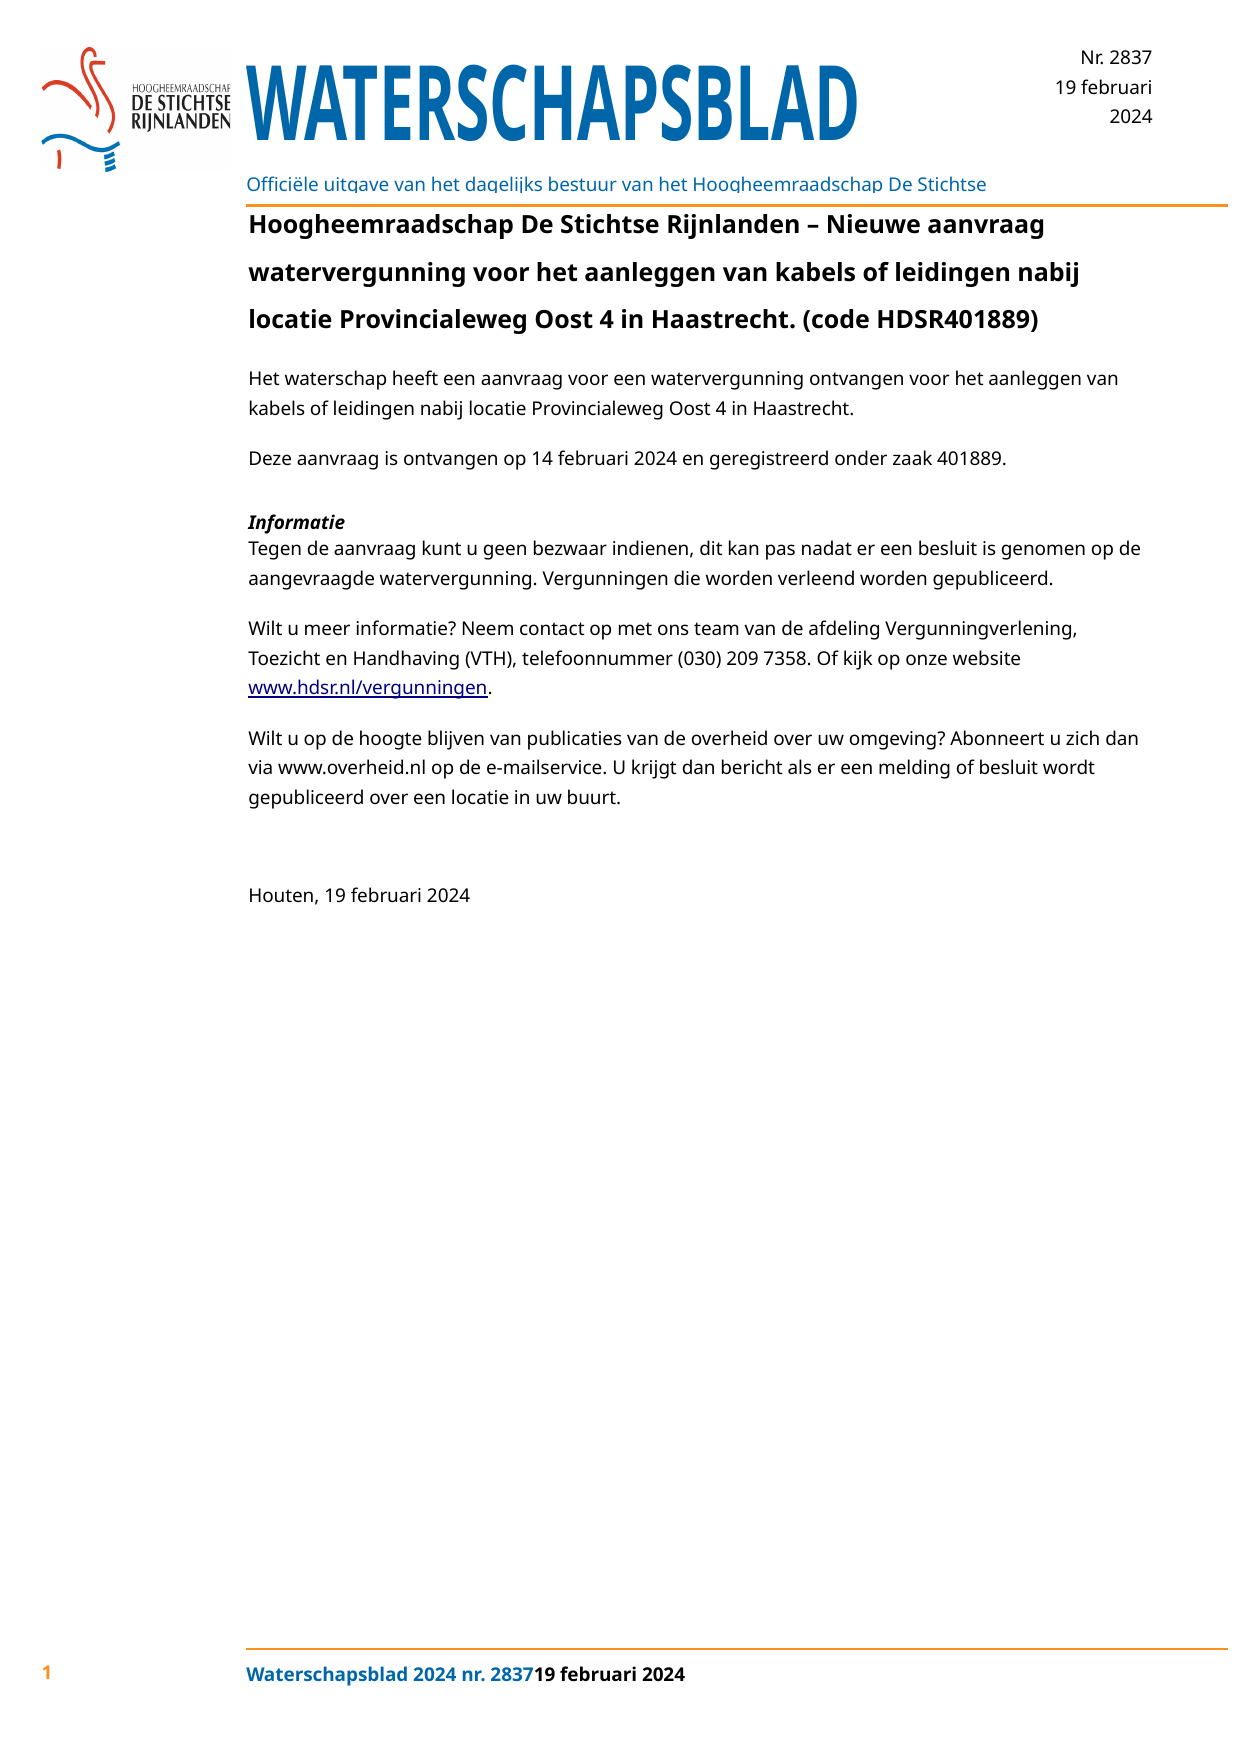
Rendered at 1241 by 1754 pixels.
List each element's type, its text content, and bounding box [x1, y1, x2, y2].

text Houten, 19 februari 2024 [248, 882, 1152, 908]
text Informatie [248, 509, 1152, 535]
picture [41, 47, 231, 172]
text Tegen de aanvraag kunt u geen bezwaar indienen, dit kan pas nadat er een besluit is genomen op de aangevraagde watervergunning. Vergunningen die worden verleend worden gepubliceerd. [248, 535, 1152, 591]
text Wilt u meer informatie? Neem contact op met ons team van de afdeling Vergunningverlening, Toezicht en Handhaving (VTH), telefoonnummer (030) 209 7358. Of kijk op onze website www.hdsr.nl/vergunningen. [248, 615, 1152, 700]
text Wilt u op de hoogte blijven van publicaties van de overheid over uw omgeving? Abonneert u zich dan via www.overheid.nl op de e-mailservice. U krijgt dan bericht als er een melding of besluit wordt gepubliceerd over een locatie in uw buurt. [248, 725, 1152, 810]
text Het waterschap heeft een aanvraag voor een watervergunning ontvangen voor het aanleggen van kabels of leidingen nabij locatie Provincialeweg Oost 4 in Haastrecht. [248, 366, 1152, 421]
text Deze aanvraag is ontvangen op 14 februari 2024 en geregistreerd onder zaak 401889. [248, 446, 1152, 471]
text Hoogheemraadschap De Stichtse Rijnlanden – Nieuwe aanvraag watervergunning voor het aanleggen van kabels of leidingen nabij locatie Provincialeweg Oost 4 in Haastrecht. (code HDSR401889) [248, 207, 1152, 336]
